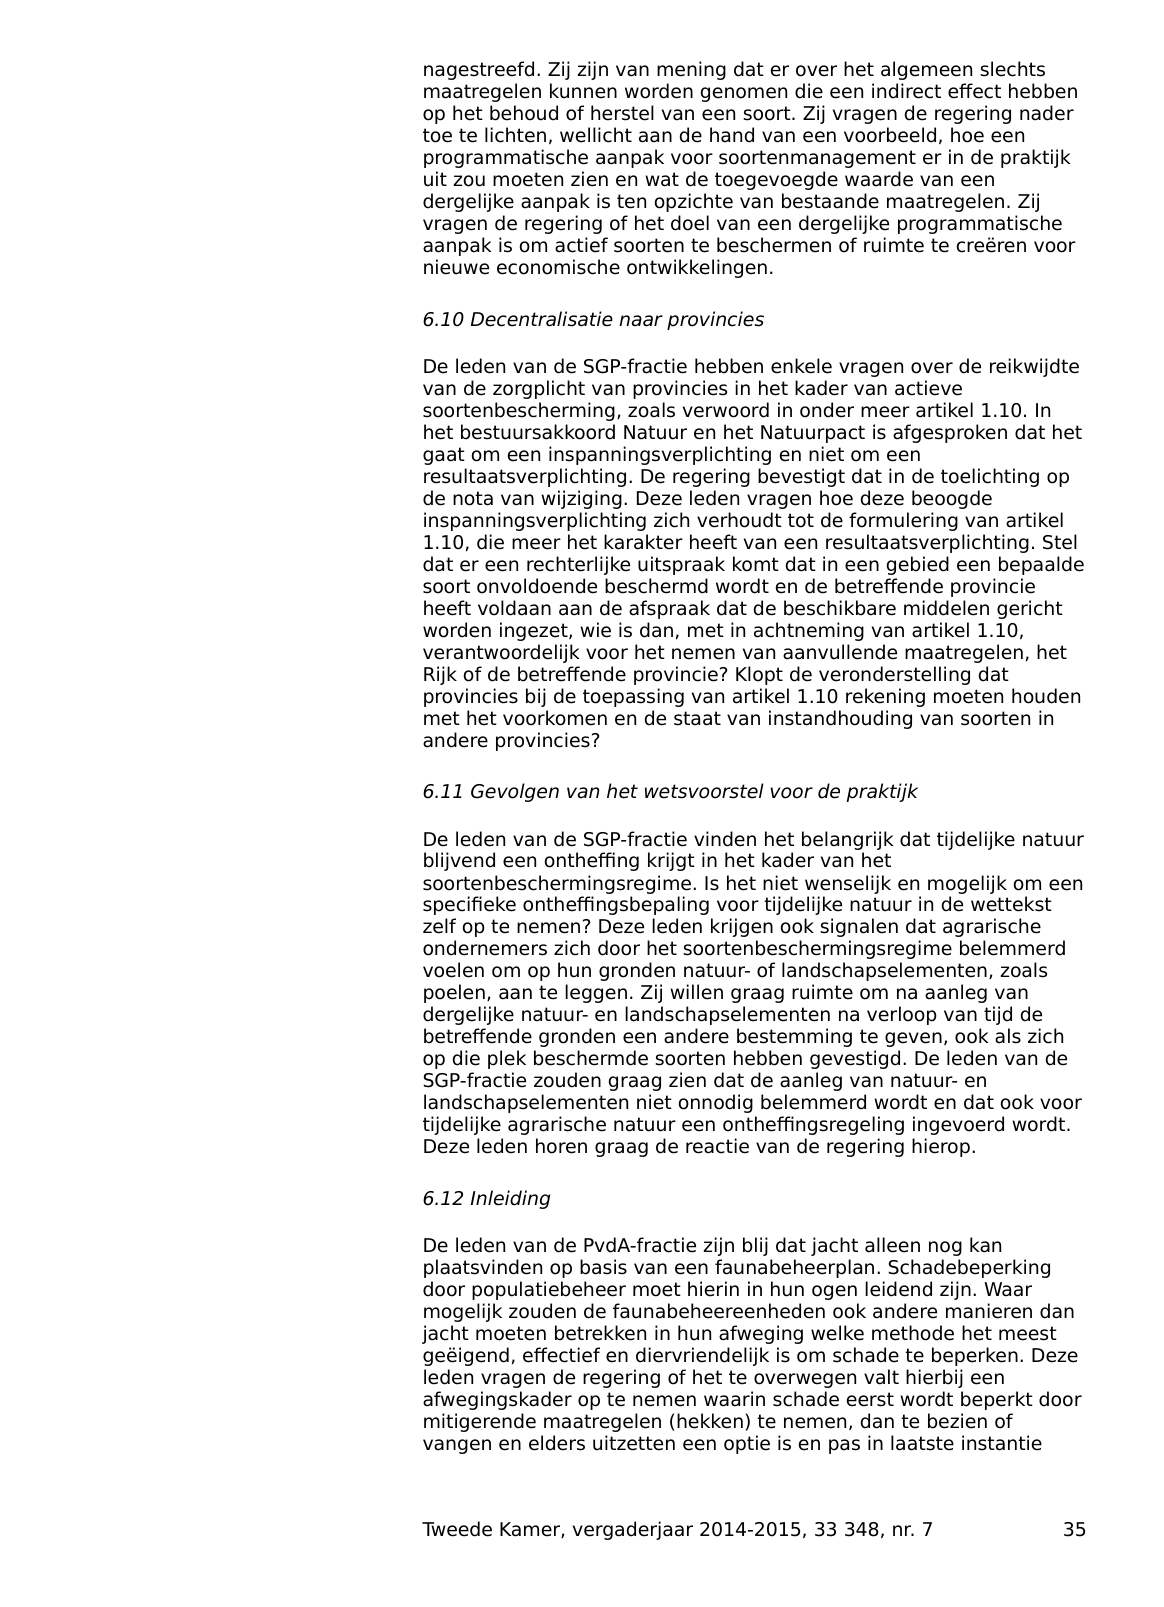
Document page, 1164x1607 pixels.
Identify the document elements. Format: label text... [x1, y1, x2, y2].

text nagestreefd. Zij zijn van mening dat er over het algemeen slechts maatregelen kunnen worden genomen die een indirect effect hebben op het behoud of herstel van een soort. Zij vragen de regering nader toe te lichten, wellicht aan de hand van een voorbeeld, hoe een programmatische aanpak voor soortenmanagement er in de praktijk uit zou moeten zien en wat de toegevoegde waarde van een dergelijke aanpak is ten opzichte van bestaande maatregelen. Zij vragen de regering of het doel van een dergelijke programmatische aanpak is om actief soorten te beschermen of ruimte te creëren voor nieuwe economische ontwikkelingen. [422, 59, 1087, 279]
subtitle 6.10 Decentralisatie naar provincies [422, 309, 1087, 331]
text De leden van de SGP-fractie vinden het belangrijk dat tijdelijke natuur blijvend een ontheffing krijgt in het kader van het soortenbeschermingsregime. Is het niet wenselijk en mogelijk om een specifieke ontheffingsbepaling voor tijdelijke natuur in de wettekst zelf op te nemen? Deze leden krijgen ook signalen dat agrarische ondernemers zich door het soortenbeschermingsregime belemmerd voelen om op hun gronden natuur- of landschapselementen, zoals poelen, aan te leggen. Zij willen graag ruimte om na aanleg van dergelijke natuur- en landschapselementen na verloop van tijd de betreffende gronden een andere bestemming te geven, ook als zich op die plek beschermde soorten hebben gevestigd. De leden van de SGP-fractie zouden graag zien dat de aanleg van natuur- en landschapselementen niet onnodig belemmerd wordt en dat ook voor tijdelijke agrarische natuur een ontheffingsregeling ingevoerd wordt. Deze leden horen graag de reactie van de regering hierop. [422, 828, 1087, 1158]
subtitle 6.11 Gevolgen van het wetsvoorstel voor de praktijk [422, 781, 1087, 803]
subtitle 6.12 Inleiding [422, 1188, 1087, 1210]
text De leden van de PvdA-fractie zijn blij dat jacht alleen nog kan plaatsvinden op basis van een faunabeheerplan. Schadebeperking door populatiebeheer moet hierin in hun ogen leidend zijn. Waar mogelijk zouden de faunabeheereenheden ook andere manieren dan jacht moeten betrekken in hun afweging welke methode het meest geëigend, effectief en diervriendelijk is om schade te beperken. Deze leden vragen de regering of het te overwegen valt hierbij een afwegingskader op te nemen waarin schade eerst wordt beperkt door mitigerende maatregelen (hekken) te nemen, dan te bezien of vangen en elders uitzetten een optie is en pas in laatste instantie [422, 1235, 1087, 1455]
text De leden van de SGP-fractie hebben enkele vragen over de reikwijdte van de zorgplicht van provincies in het kader van actieve soortenbescherming, zoals verwoord in onder meer artikel 1.10. In het bestuursakkoord Natuur en het Natuurpact is afgesproken dat het gaat om een inspanningsverplichting en niet om een resultaatsverplichting. De regering bevestigt dat in de toelichting op de nota van wijziging. Deze leden vragen hoe deze beoogde inspanningsverplichting zich verhoudt tot de formulering van artikel 1.10, die meer het karakter heeft van een resultaatsverplichting. Stel dat er een rechterlijke uitspraak komt dat in een gebied een bepaalde soort onvoldoende beschermd wordt en de betreffende provincie heeft voldaan aan de afspraak dat de beschikbare middelen gericht worden ingezet, wie is dan, met in achtneming van artikel 1.10, verantwoordelijk voor het nemen van aanvullende maatregelen, het Rijk of de betreffende provincie? Klopt de veronderstelling dat provincies bij de toepassing van artikel 1.10 rekening moeten houden met het voorkomen en de staat van instandhouding van soorten in andere provincies? [422, 356, 1087, 751]
